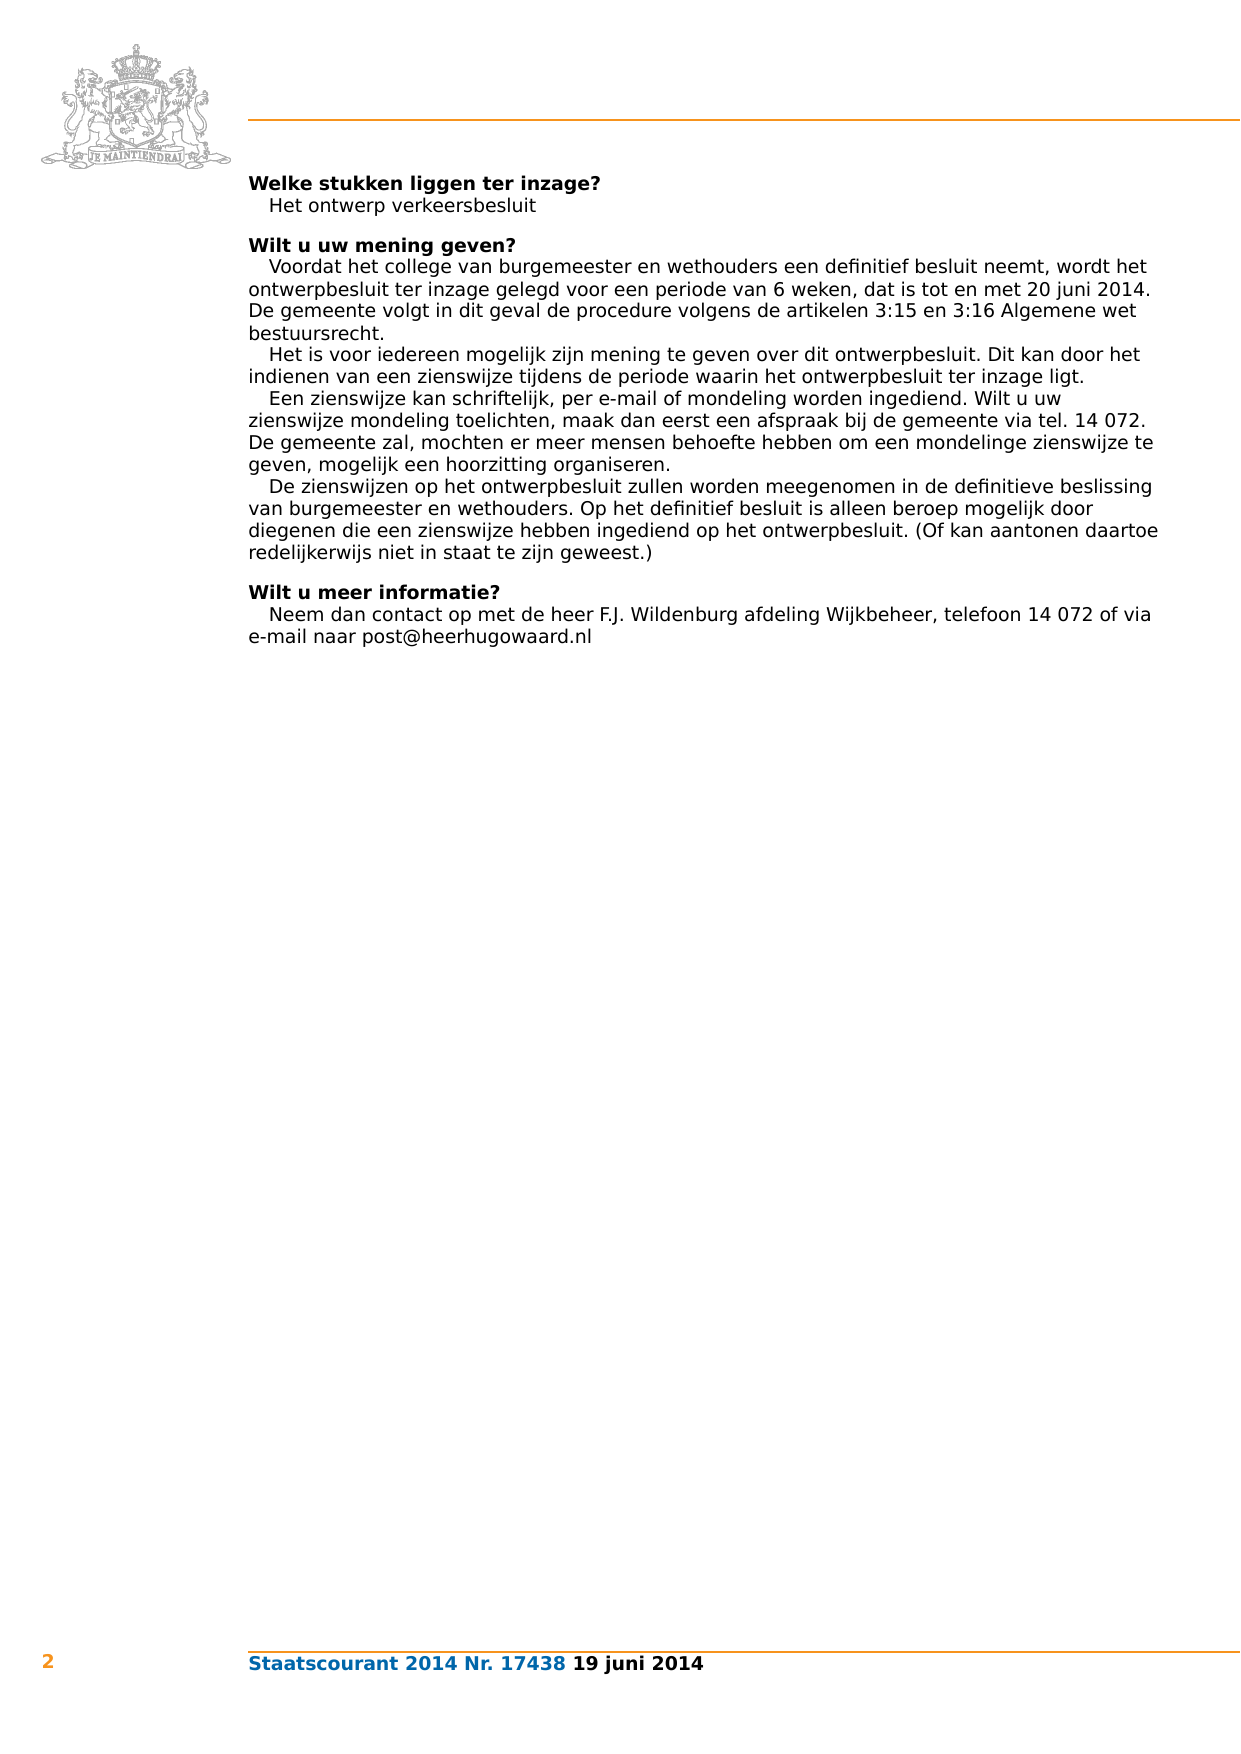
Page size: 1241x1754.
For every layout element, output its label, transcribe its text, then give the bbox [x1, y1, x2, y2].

text Het ontwerp verkeersbesluit [248, 195, 1163, 217]
subtitle Wilt u meer informatie? [248, 582, 1163, 604]
text Voordat het college van burgemeester en wethouders een definitief besluit neemt, wordt het ontwerpbesluit ter inzage gelegd voor een periode van 6 weken, dat is tot en met 20 juni 2014. De gemeente volgt in dit geval de procedure volgens de artikelen 3:15 en 3:16 Algemene wet bestuursrecht. [248, 256, 1163, 344]
text Een zienswijze kan schriftelijk, per e-mail of mondeling worden ingediend. Wilt u uw zienswijze mondeling toelichten, maak dan eerst een afspraak bij de gemeente via tel. 14 072. De gemeente zal, mochten er meer mensen behoefte hebben om een mondelinge zienswijze te geven, mogelijk een hoorzitting organiseren. [248, 388, 1163, 476]
picture [41, 44, 231, 169]
text Neem dan contact op met de heer F.J. Wildenburg afdeling Wijkbeheer, telefoon 14 072 of via e-mail naar post@heerhugowaard.nl [248, 604, 1163, 648]
text De zienswijzen op het ontwerpbesluit zullen worden meegenomen in de definitieve beslissing van burgemeester en wethouders. Op het definitief besluit is alleen beroep mogelijk door diegenen die een zienswijze hebben ingediend op het ontwerpbesluit. (Of kan aantonen daartoe redelijkerwijs niet in staat te zijn geweest.) [248, 476, 1163, 564]
subtitle Welke stukken liggen ter inzage? [248, 173, 1163, 195]
subtitle Wilt u uw mening geven? [248, 234, 1163, 256]
text Het is voor iedereen mogelijk zijn mening te geven over dit ontwerpbesluit. Dit kan door het indienen van een zienswijze tijdens de periode waarin het ontwerpbesluit ter inzage ligt. [248, 344, 1163, 388]
